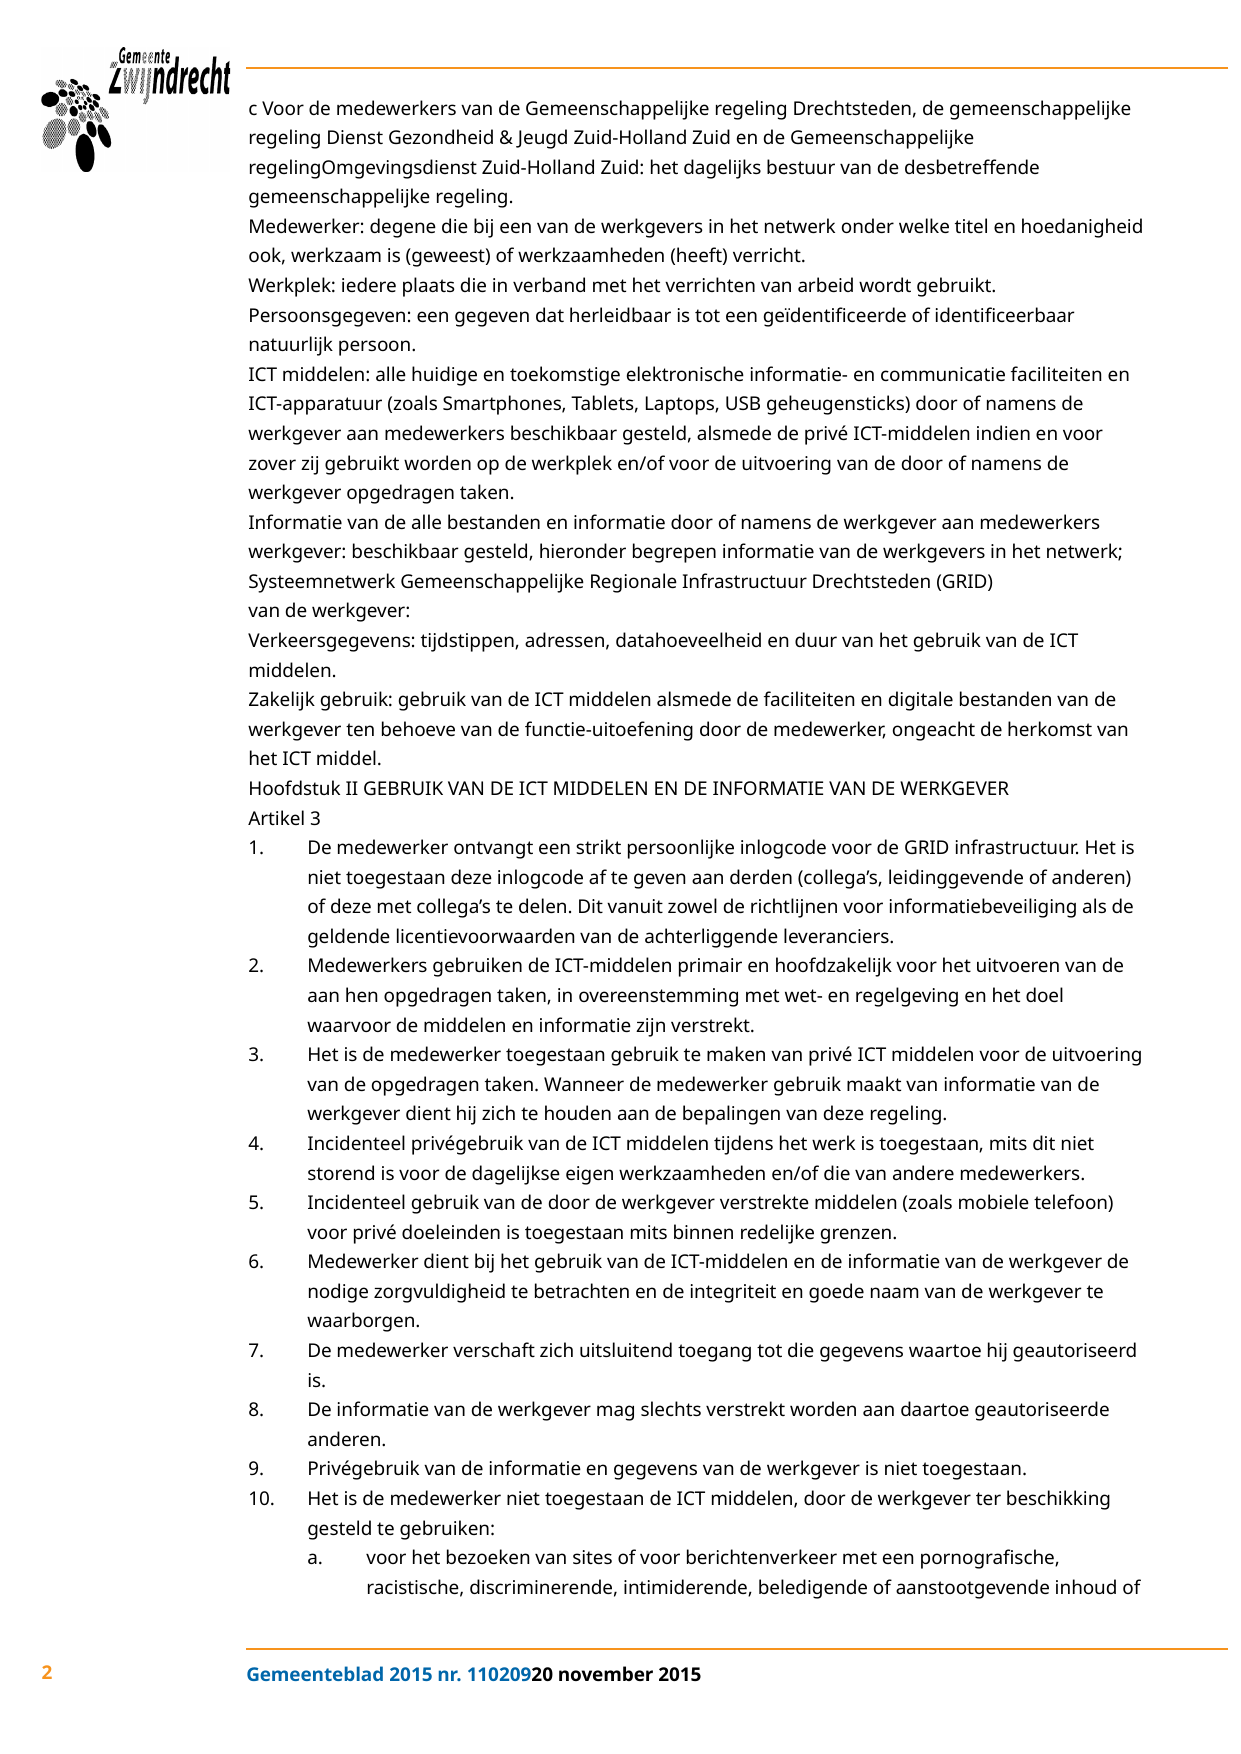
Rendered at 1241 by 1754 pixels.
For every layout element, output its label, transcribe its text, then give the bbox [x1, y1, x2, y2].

list Het is de medewerker toegestaan gebruik te maken van privé ICT middelen voor de uitvoering van de opgedragen taken. Wanneer de medewerker gebruik maakt van informatie van de werkgever dient hij zich te houden aan de bepalingen van deze regeling. [248, 1041, 1152, 1126]
list De medewerker ontvangt een strikt persoonlijke inlogcode voor de GRID infrastructuur. Het is niet toegestaan deze inlogcode af te geven aan derden (collega’s, leidinggevende of anderen) of deze met collega’s te delen. Dit vanuit zowel de richtlijnen voor informatiebeveiliging als de geldende licentievoorwaarden van de achterliggende leveranciers. [248, 834, 1152, 949]
text werkgever: beschikbaar gesteld, hieronder begrepen informatie van de werkgevers in het netwerk; [248, 538, 1152, 564]
text c Voor de medewerkers van de Gemeenschappelijke regeling Drechtsteden, de gemeenschappelijke regeling Dienst Gezondheid & Jeugd Zuid-Holland Zuid en de Gemeenschappelijke regelingOmgevingsdienst Zuid-Holland Zuid: het dagelijks bestuur van de desbetreffende gemeenschappelijke regeling. [248, 95, 1152, 209]
text Systeemnetwerk Gemeenschappelijke Regionale Infrastructuur Drechtsteden (GRID) [248, 568, 1152, 594]
text Verkeersgegevens: tijdstippen, adressen, datahoeveelheid en duur van het gebruik van de ICT middelen. [248, 627, 1152, 683]
list Medewerkers gebruiken de ICT-middelen primair en hoofdzakelijk voor het uitvoeren van de aan hen opgedragen taken, in overeenstemming met wet- en regelgeving en het doel waarvoor de middelen en informatie zijn verstrekt. [248, 953, 1152, 1038]
text Artikel 3 [248, 805, 1152, 831]
list De medewerker verschaft zich uitsluitend toegang tot die gegevens waartoe hij geautoriseerd is. [248, 1337, 1152, 1393]
list Privégebruik van de informatie en gegevens van de werkgever is niet toegestaan. [248, 1456, 1152, 1481]
text Medewerker: degene die bij een van de werkgevers in het netwerk onder welke titel en hoedanigheid ook, werkzaam is (geweest) of werkzaamheden (heeft) verricht. [248, 213, 1152, 268]
text ICT middelen: alle huidige en toekomstige elektronische informatie- en communicatie faciliteiten en ICT-apparatuur (zoals Smartphones, Tablets, Laptops, USB geheugensticks) door of namens de werkgever aan medewerkers beschikbaar gesteld, alsmede de privé ICT-middelen indien en voor zover zij gebruikt worden op de werkplek en/of voor de uitvoering van de door of namens de werkgever opgedragen taken. [248, 361, 1152, 505]
list Het is de medewerker niet toegestaan de ICT middelen, door de werkgever ter beschikking gesteld te gebruiken: [248, 1485, 1152, 1541]
text van de werkgever: [248, 598, 1152, 623]
list voor het bezoeken van sites of voor berichtenverkeer met een pornografische, racistische, discriminerende, intimiderende, beledigende of aanstootgevende inhoud of [307, 1544, 1152, 1600]
text Werkplek: iedere plaats die in verband met het verrichten van arbeid wordt gebruikt. [248, 272, 1152, 298]
picture [41, 47, 231, 172]
list Incidenteel privégebruik van de ICT middelen tijdens het werk is toegestaan, mits dit niet storend is voor de dagelijkse eigen werkzaamheden en/of die van andere medewerkers. [248, 1130, 1152, 1186]
text Hoofdstuk II GEBRUIK VAN DE ICT MIDDELEN EN DE INFORMATIE VAN DE WERKGEVER [248, 775, 1152, 801]
list Medewerker dient bij het gebruik van de ICT-middelen en de informatie van de werkgever de nodige zorgvuldigheid te betrachten en de integriteit en goede naam van de werkgever te waarborgen. [248, 1248, 1152, 1333]
text Persoonsgegeven: een gegeven dat herleidbaar is tot een geïdentificeerde of identificeerbaar natuurlijk persoon. [248, 302, 1152, 357]
list Incidenteel gebruik van de door de werkgever verstrekte middelen (zoals mobiele telefoon) voor privé doeleinden is toegestaan mits binnen redelijke grenzen. [248, 1189, 1152, 1245]
text Informatie van de alle bestanden en informatie door of namens de werkgever aan medewerkers [248, 509, 1152, 535]
text Zakelijk gebruik: gebruik van de ICT middelen alsmede de faciliteiten en digitale bestanden van de werkgever ten behoeve van de functie-uitoefening door de medewerker, ongeacht de herkomst van het ICT middel. [248, 686, 1152, 771]
list De informatie van de werkgever mag slechts verstrekt worden aan daartoe geautoriseerde anderen. [248, 1396, 1152, 1452]
